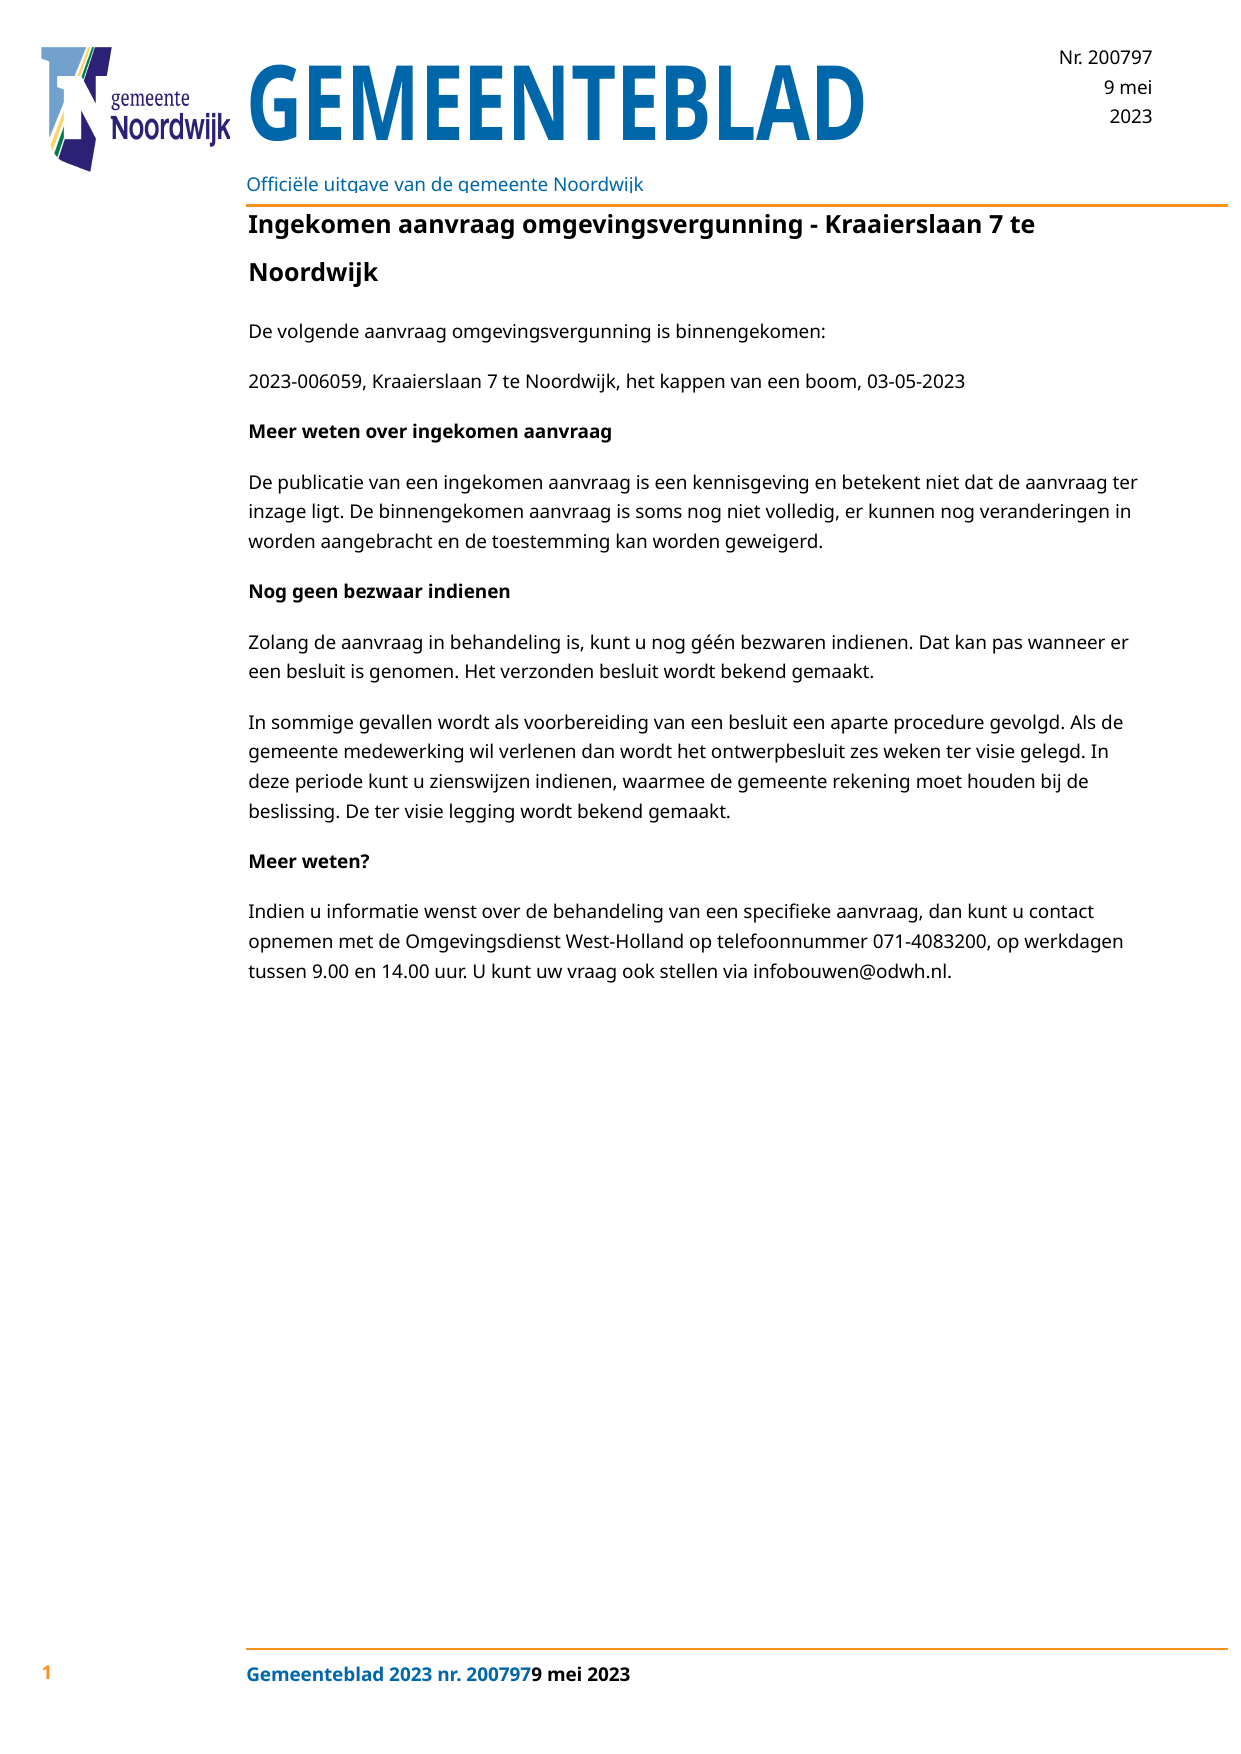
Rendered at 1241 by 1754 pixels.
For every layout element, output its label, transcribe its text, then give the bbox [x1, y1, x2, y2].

text De volgende aanvraag omgevingsvergunning is binnengekomen: [248, 318, 1152, 344]
text Zolang de aanvraag in behandeling is, kunt u nog géén bezwaren indienen. Dat kan pas wanneer er een besluit is genomen. Het verzonden besluit wordt bekend gemaakt. [248, 629, 1152, 684]
text Meer weten? [248, 848, 1152, 874]
text Nog geen bezwaar indienen [248, 579, 1152, 604]
text De publicatie van een ingekomen aanvraag is een kennisgeving en betekent niet dat de aanvraag ter inzage ligt. De binnengekomen aanvraag is soms nog niet volledig, er kunnen nog veranderingen in worden aangebracht en de toestemming kan worden geweigerd. [248, 469, 1152, 554]
text Ingekomen aanvraag omgevingsvergunning - Kraaierslaan 7 te Noordwijk [248, 207, 1152, 288]
text Indien u informatie wenst over de behandeling van een specifieke aanvraag, dan kunt u contact opnemen met de Omgevingsdienst West-Holland op telefoonnummer 071-4083200, op werkdagen tussen 9.00 en 14.00 uur. U kunt uw vraag ook stellen via infobouwen@odwh.nl. [248, 899, 1152, 984]
text In sommige gevallen wordt als voorbereiding van een besluit een aparte procedure gevolgd. Als de gemeente medewerking wil verlenen dan wordt het ontwerpbesluit zes weken ter visie gelegd. In deze periode kunt u zienswijzen indienen, waarmee de gemeente rekening moet houden bij de beslissing. De ter visie legging wordt bekend gemaakt. [248, 709, 1152, 824]
picture [41, 47, 231, 172]
text Meer weten over ingekomen aanvraag [248, 419, 1152, 444]
text 2023-006059, Kraaierslaan 7 te Noordwijk, het kappen van een boom, 03-05-2023 [248, 368, 1152, 394]
